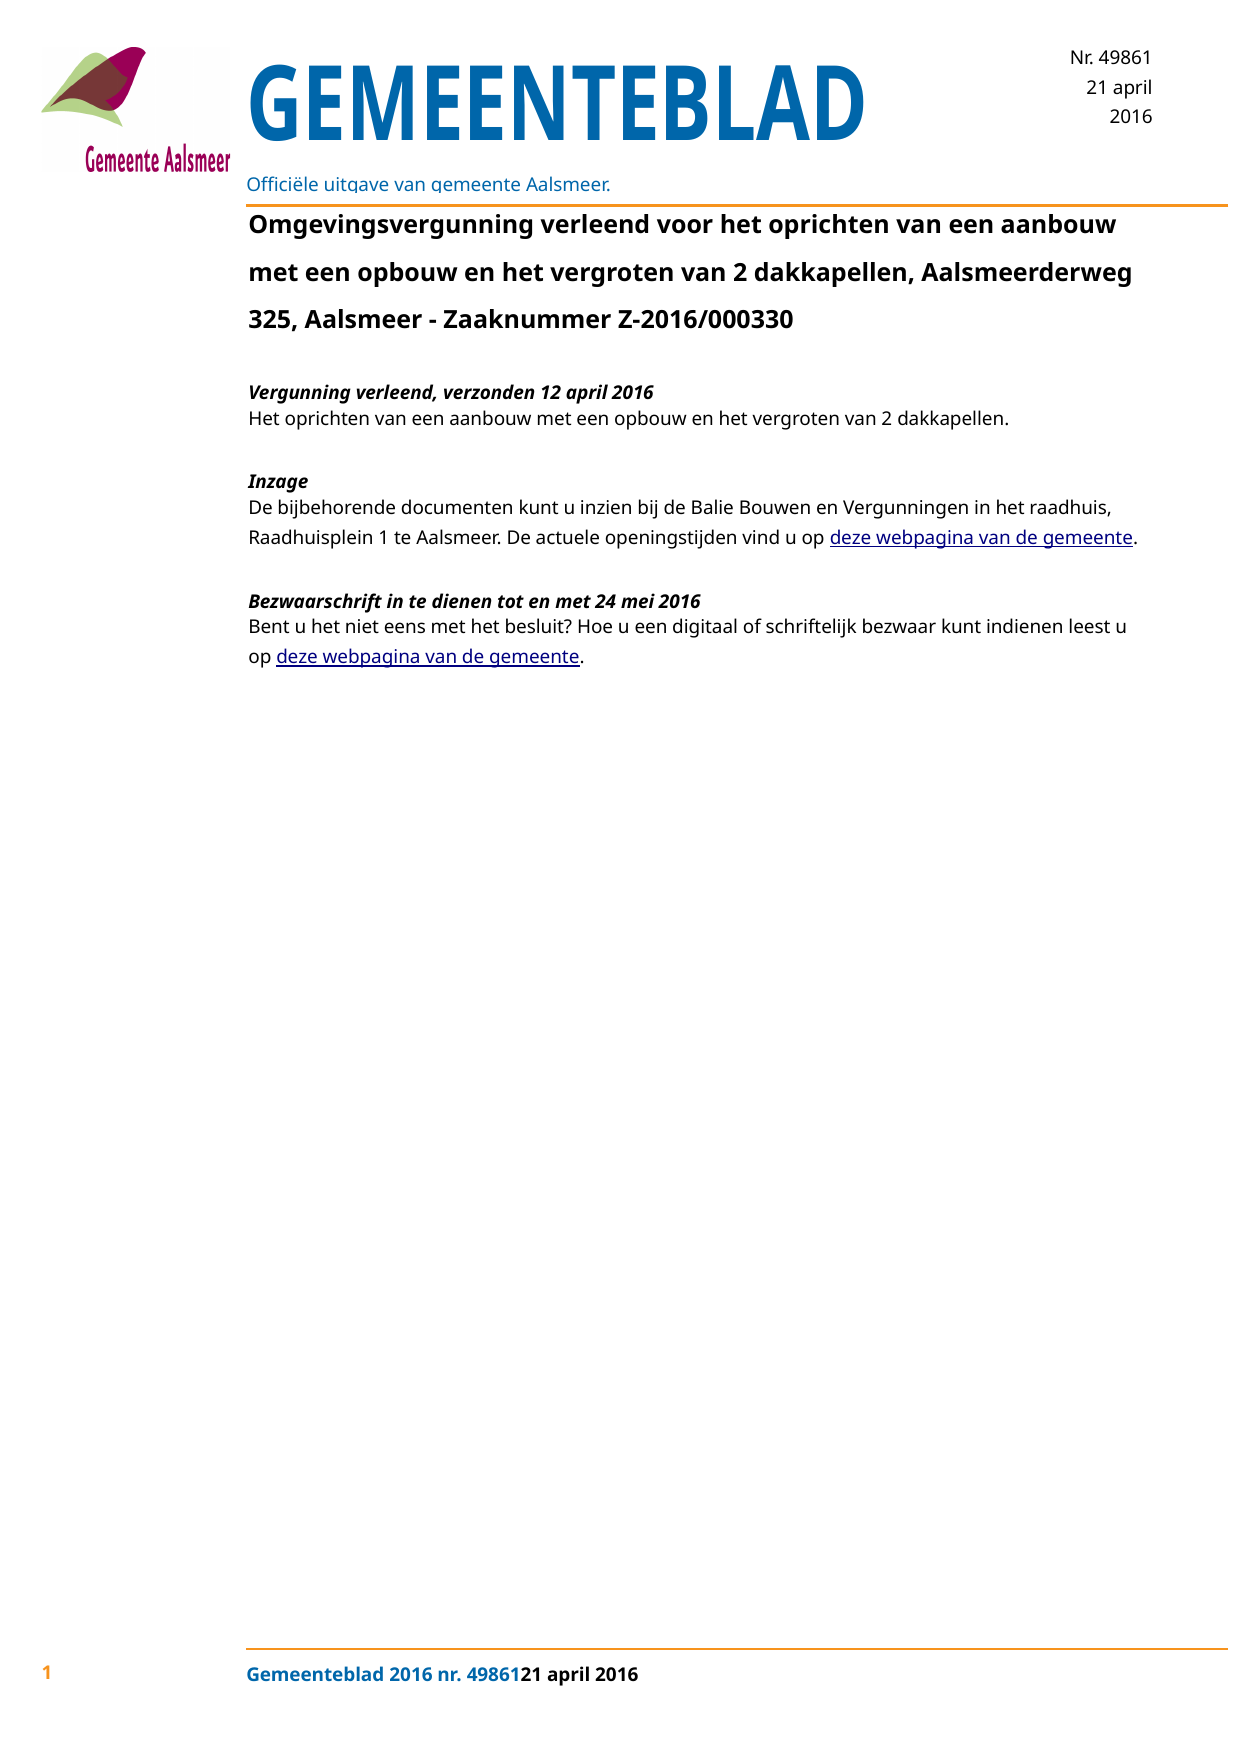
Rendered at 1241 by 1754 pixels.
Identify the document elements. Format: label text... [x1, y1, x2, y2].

text Vergunning verleend, verzonden 12 april 2016 [248, 379, 1152, 405]
text Bezwaarschrift in te dienen tot en met 24 mei 2016 [248, 588, 1152, 614]
text Inzage [248, 469, 1152, 494]
picture [41, 47, 231, 172]
text Bent u het niet eens met het besluit? Hoe u een digitaal of schriftelijk bezwaar kunt indienen leest u op deze webpagina van de gemeente. [248, 614, 1152, 669]
text De bijbehorende documenten kunt u inzien bij de Balie Bouwen en Vergunningen in het raadhuis, Raadhuisplein 1 te Aalsmeer. De actuele openingstijden vind u op deze webpagina van de gemeente. [248, 494, 1152, 550]
text Omgevingsvergunning verleend voor het oprichten van een aanbouw met een opbouw en het vergroten van 2 dakkapellen, Aalsmeerderweg 325, Aalsmeer - Zaaknummer Z-2016/000330 [248, 207, 1152, 336]
text Het oprichten van een aanbouw met een opbouw en het vergroten van 2 dakkapellen. [248, 405, 1152, 431]
